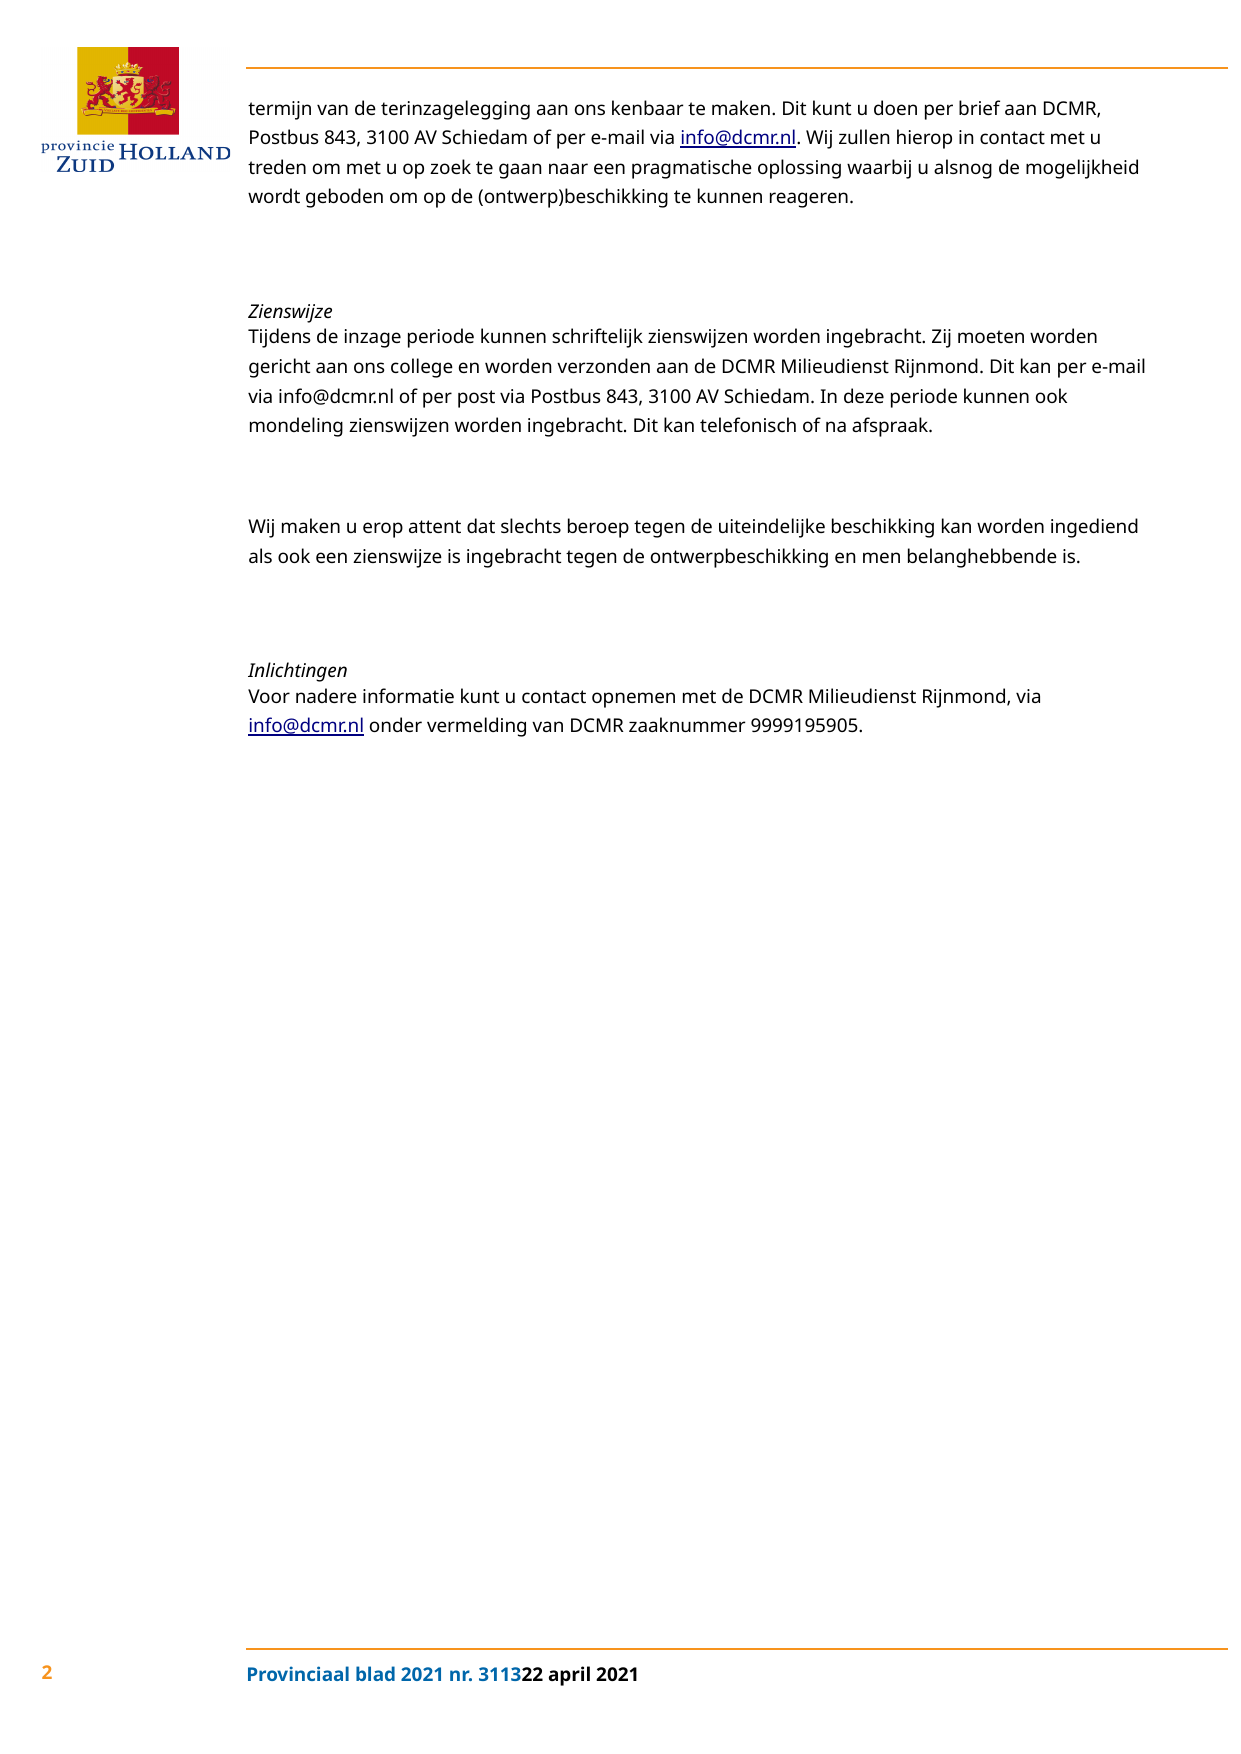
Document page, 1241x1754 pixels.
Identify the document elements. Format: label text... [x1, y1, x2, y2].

text Tijdens de inzage periode kunnen schriftelijk zienswijzen worden ingebracht. Zij moeten worden gericht aan ons college en worden verzonden aan de DCMR Milieudienst Rijnmond. Dit kan per e-mail via info@dcmr.nl of per post via Postbus 843, 3100 AV Schiedam. In deze periode kunnen ook mondeling zienswijzen worden ingebracht. Dit kan telefonisch of na afspraak. [248, 324, 1152, 438]
text termijn van de terinzagelegging aan ons kenbaar te maken. Dit kunt u doen per brief aan DCMR, Postbus 843, 3100 AV Schiedam of per e-mail via info@dcmr.nl. Wij zullen hierop in contact met u treden om met u op zoek te gaan naar een pragmatische oplossing waarbij u alsnog de mogelijkheid wordt geboden om op de (ontwerp)beschikking te kunnen reageren. [248, 95, 1152, 209]
text Zienswijze [248, 298, 1152, 324]
picture [41, 47, 231, 172]
text Wij maken u erop attent dat slechts beroep tegen de uiteindelijke beschikking kan worden ingediend als ook een zienswijze is ingebracht tegen de ontwerpbeschikking en men belanghebbende is. [248, 513, 1152, 568]
text Inlichtingen [248, 657, 1152, 683]
text Voor nadere informatie kunt u contact opnemen met de DCMR Milieudienst Rijnmond, via info@dcmr.nl onder vermelding van DCMR zaaknummer 9999195905. [248, 683, 1152, 738]
